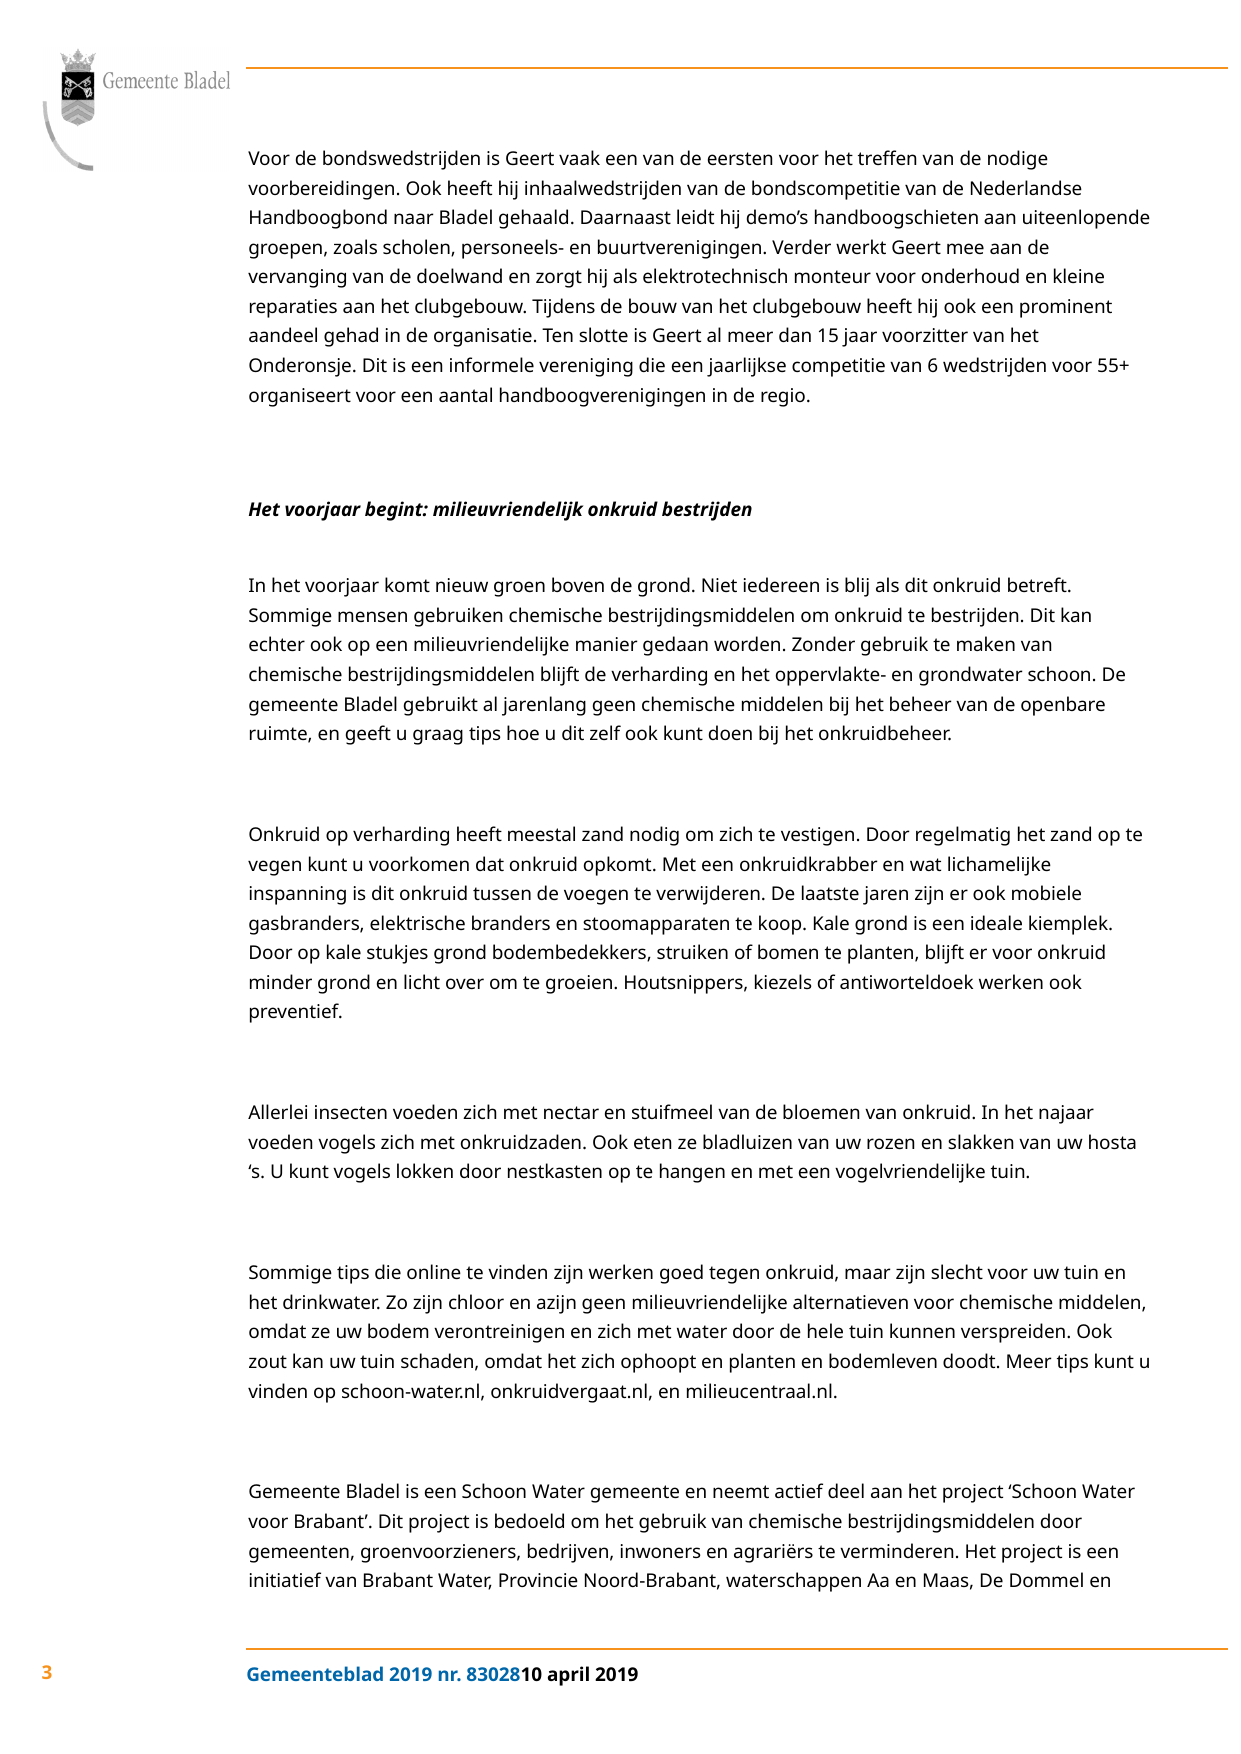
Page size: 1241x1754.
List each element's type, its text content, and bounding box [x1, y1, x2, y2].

text Sommige tips die online te vinden zijn werken goed tegen onkruid, maar zijn slecht voor uw tuin en het drinkwater. Zo zijn chloor en azijn geen milieuvriendelijke alternatieven voor chemische middelen, omdat ze uw bodem verontreinigen en zich met water door de hele tuin kunnen verspreiden. Ook zout kan uw tuin schaden, omdat het zich ophoopt en planten en bodemleven doodt. Meer tips kunt u vinden op schoon-water.nl, onkruidvergaat.nl, en milieucentraal.nl. [248, 1259, 1152, 1403]
picture [41, 47, 231, 172]
text Allerlei insecten voeden zich met nectar en stuifmeel van de bloemen van onkruid. In het najaar voeden vogels zich met onkruidzaden. Ook eten ze bladluizen van uw rozen en slakken van uw hosta ‘s. U kunt vogels lokken door nestkasten op te hangen en met een vogelvriendelijke tuin. [248, 1099, 1152, 1184]
text Voor de bondswedstrijden is Geert vaak een van de eersten voor het treffen van de nodige voorbereidingen. Ook heeft hij inhaalwedstrijden van de bondscompetitie van de Nederlandse Handboogbond naar Bladel gehaald. Daarnaast leidt hij demo’s handboogschieten aan uiteenlopende groepen, zoals scholen, personeels- en buurtverenigingen. Verder werkt Geert mee aan de vervanging van de doelwand en zorgt hij als elektrotechnisch monteur voor onderhoud en kleine reparaties aan het clubgebouw. Tijdens de bouw van het clubgebouw heeft hij ook een prominent aandeel gehad in de organisatie. Ten slotte is Geert al meer dan 15 jaar voorzitter van het Onderonsje. Dit is een informele vereniging die een jaarlijkse competitie van 6 wedstrijden voor 55+ organiseert voor een aantal handboogverenigingen in de regio. [248, 145, 1152, 408]
text In het voorjaar komt nieuw groen boven de grond. Niet iedereen is blij als dit onkruid betreft. Sommige mensen gebruiken chemische bestrijdingsmiddelen om onkruid te bestrijden. Dit kan echter ook op een milieuvriendelijke manier gedaan worden. Zonder gebruik te maken van chemische bestrijdingsmiddelen blijft de verharding en het oppervlakte- en grondwater schoon. De gemeente Bladel gebruikt al jarenlang geen chemische middelen bij het beheer van de openbare ruimte, en geeft u graag tips hoe u dit zelf ook kunt doen bij het onkruidbeheer. [248, 572, 1152, 746]
text Het voorjaar begint: milieuvriendelijk onkruid bestrijden [248, 496, 1152, 522]
text Gemeente Bladel is een Schoon Water gemeente en neemt actief deel aan het project ‘Schoon Water voor Brabant’. Dit project is bedoeld om het gebruik van chemische bestrijdingsmiddelen door gemeenten, groenvoorzieners, bedrijven, inwoners en agrariërs te verminderen. Het project is een initiatief van Brabant Water, Provincie Noord-Brabant, waterschappen Aa en Maas, De Dommel en [248, 1479, 1152, 1593]
text Onkruid op verharding heeft meestal zand nodig om zich te vestigen. Door regelmatig het zand op te vegen kunt u voorkomen dat onkruid opkomt. Met een onkruidkrabber en wat lichamelijke inspanning is dit onkruid tussen de voegen te verwijderen. De laatste jaren zijn er ook mobiele gasbranders, elektrische branders en stoomapparaten te koop. Kale grond is een ideale kiemplek. Door op kale stukjes grond bodembedekkers, struiken of bomen te planten, blijft er voor onkruid minder grond en licht over om te groeien. Houtsnippers, kiezels of antiworteldoek werken ook preventief. [248, 821, 1152, 1024]
